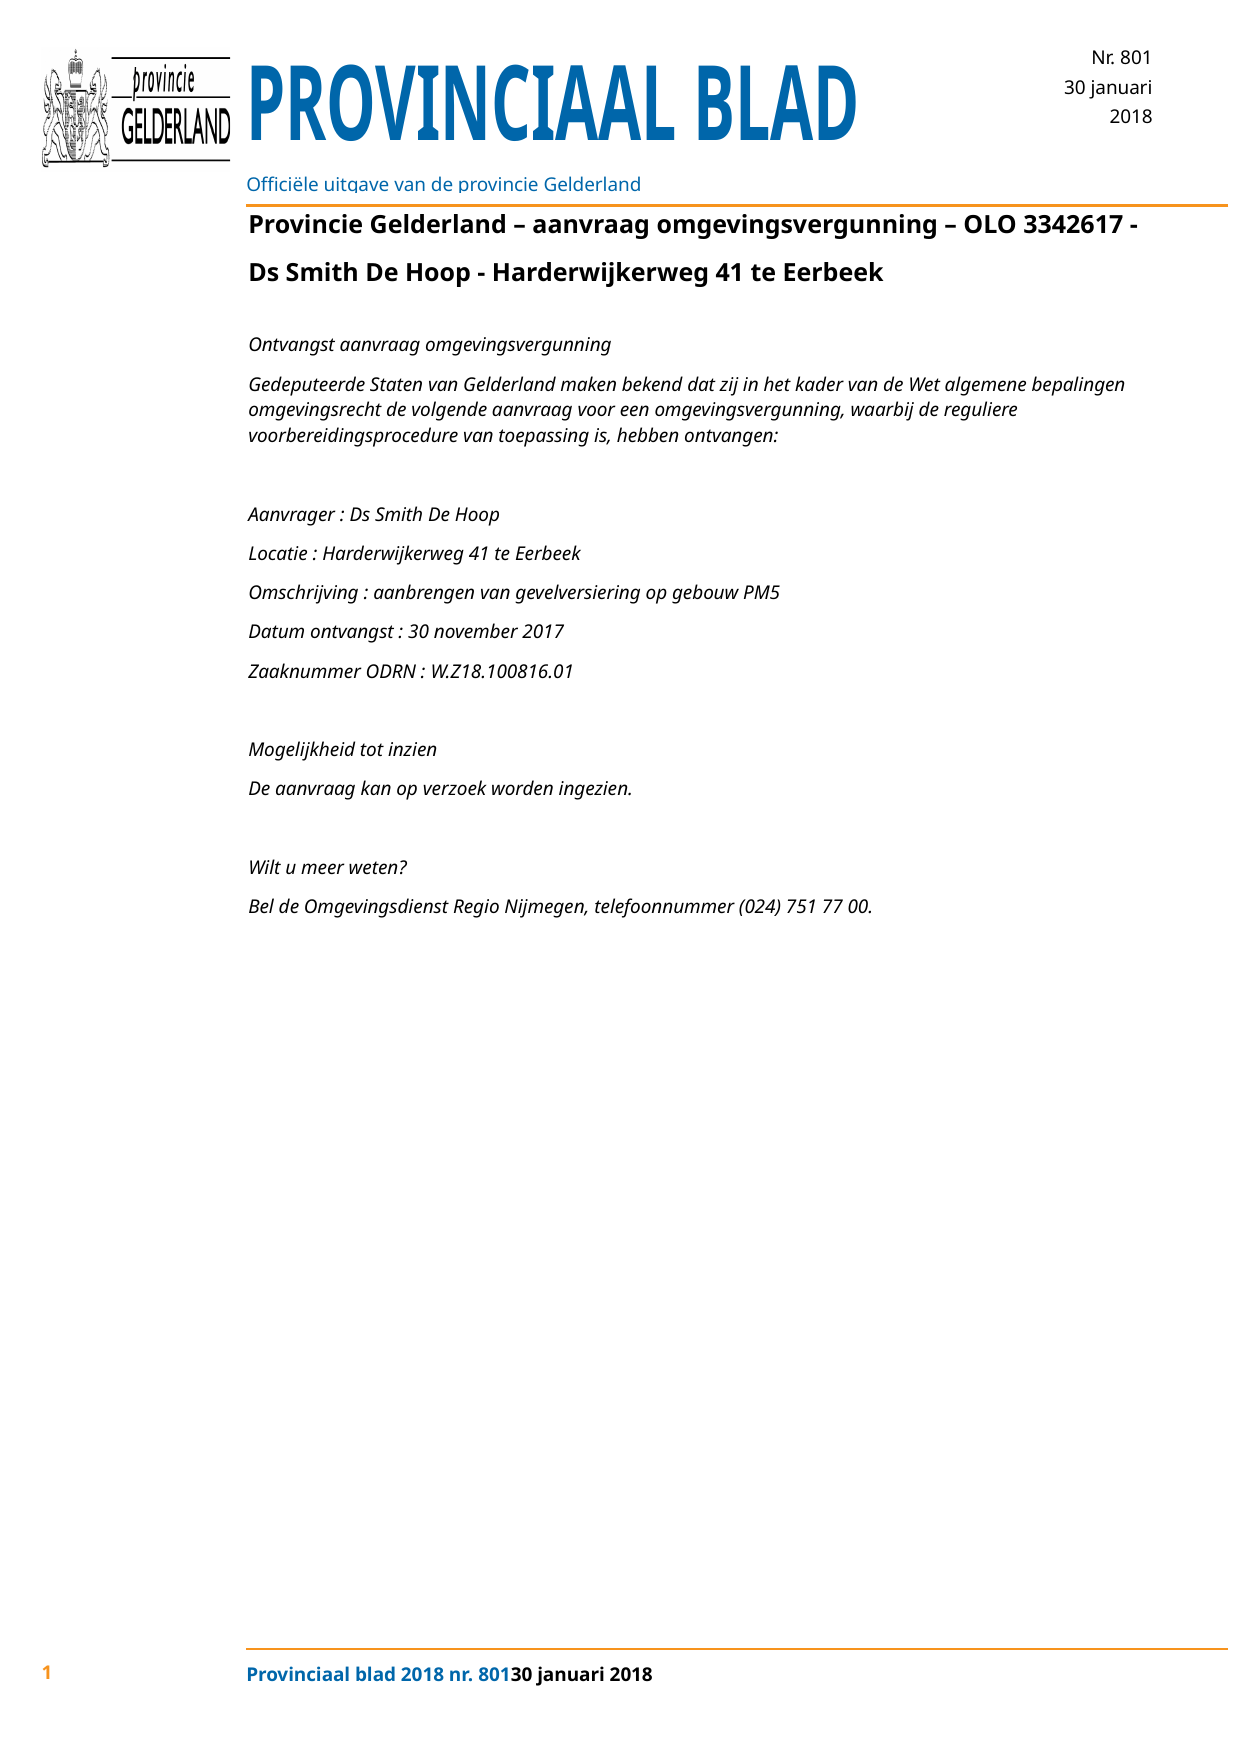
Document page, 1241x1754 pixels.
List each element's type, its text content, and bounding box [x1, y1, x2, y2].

text Datum ontvangst : 30 november 2017 [248, 618, 1152, 644]
text Mogelijkheid tot inzien [248, 736, 1152, 762]
text Bel de Omgevingsdienst Regio Nijmegen, telefoonnummer (024) 751 77 00. [248, 893, 1152, 919]
picture [41, 47, 231, 172]
text Gedeputeerde Staten van Gelderland maken bekend dat zij in het kader van de Wet algemene bepalingen omgevingsrecht de volgende aanvraag voor een omgevingsvergunning, waarbij de reguliere voorbereidingsprocedure van toepassing is, hebben ontvangen: [248, 371, 1152, 448]
text Zaaknummer ODRN : W.Z18.100816.01 [248, 658, 1152, 683]
text Locatie : Harderwijkerweg 41 te Eerbeek [248, 540, 1152, 566]
text Ontvangst aanvraag omgevingsvergunning [248, 331, 1152, 357]
text De aanvraag kan op verzoek worden ingezien. [248, 776, 1152, 801]
text Wilt u meer weten? [248, 854, 1152, 880]
text Aanvrager : Ds Smith De Hoop [248, 501, 1152, 526]
text Provincie Gelderland – aanvraag omgevingsvergunning – OLO 3342617 - Ds Smith De Hoop - Harderwijkerweg 41 te Eerbeek [248, 207, 1152, 288]
text Omschrijving : aanbrengen van gevelversiering op gebouw PM5 [248, 579, 1152, 605]
